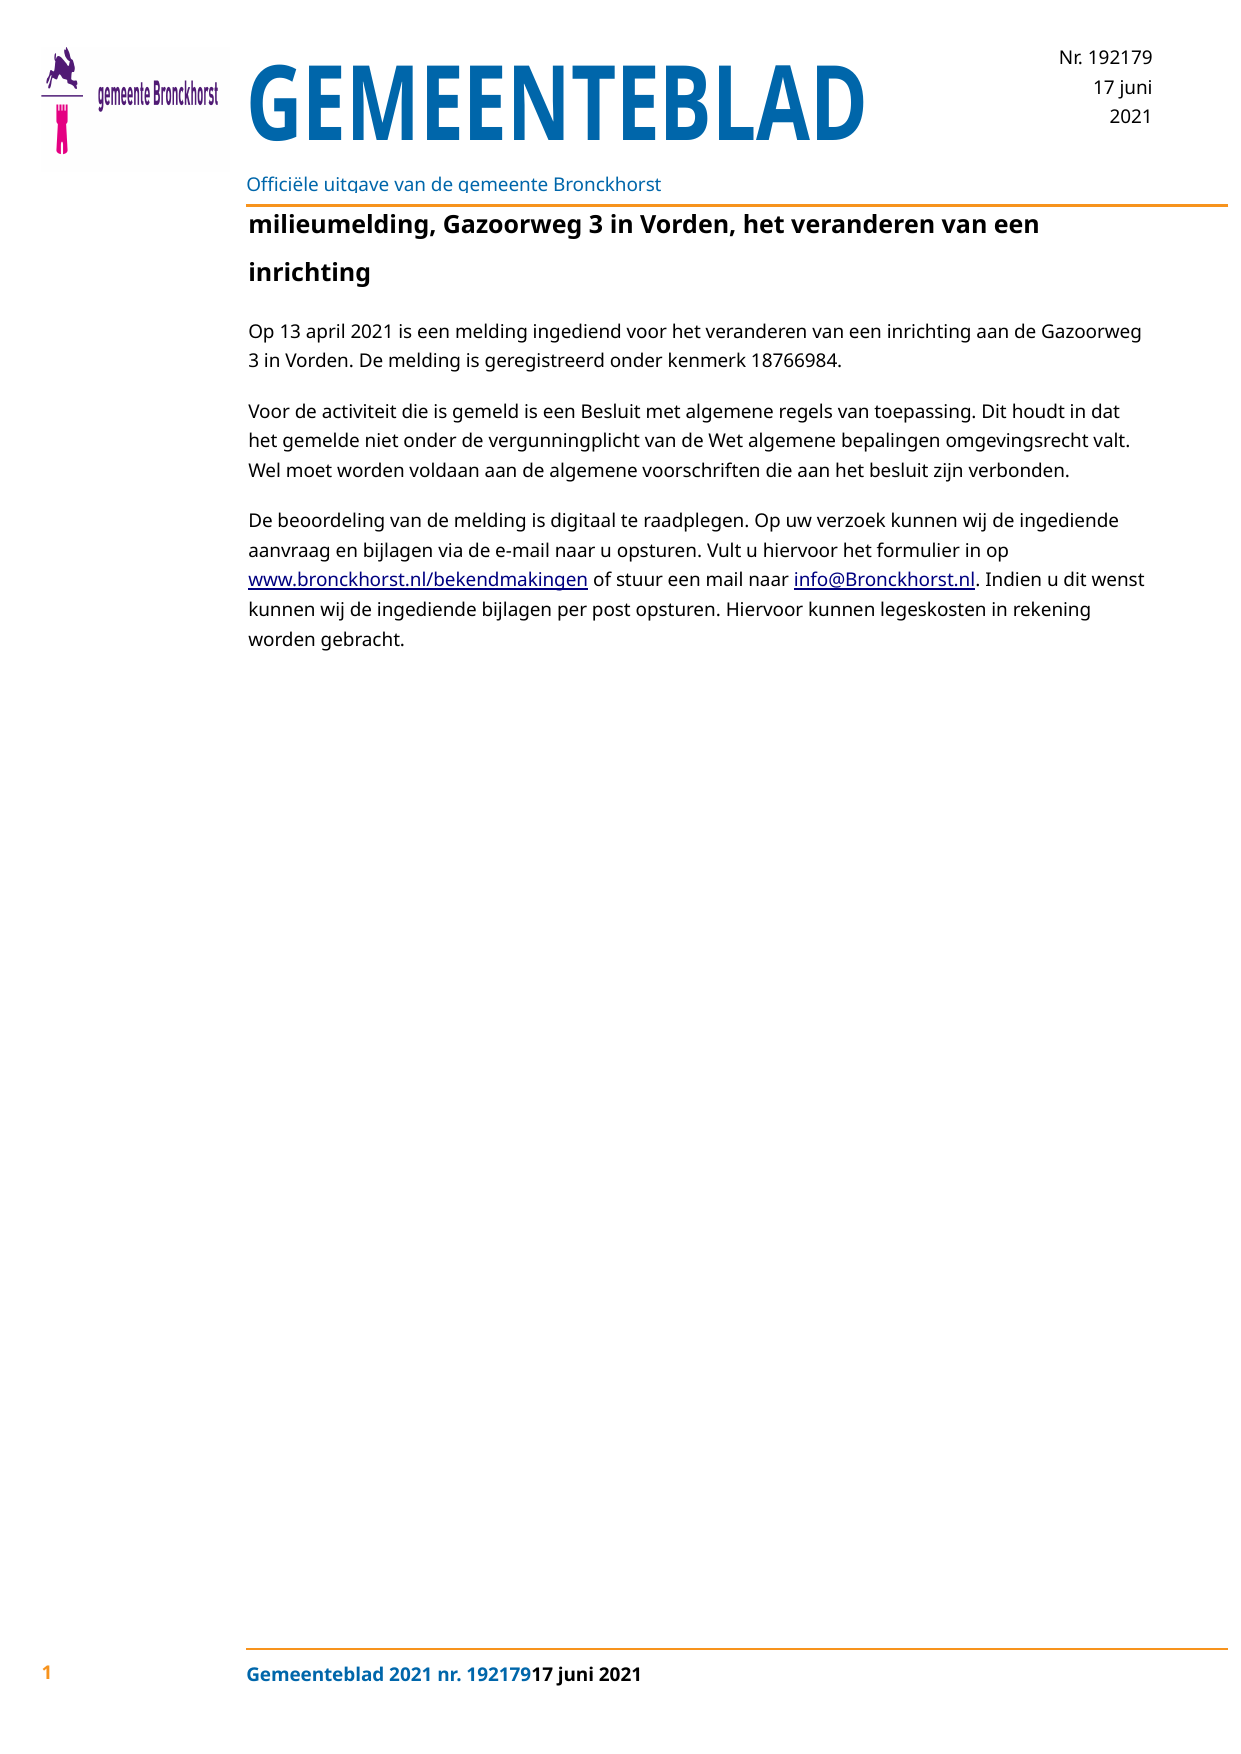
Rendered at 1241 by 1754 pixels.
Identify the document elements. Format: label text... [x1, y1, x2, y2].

text milieumelding, Gazoorweg 3 in Vorden, het veranderen van een inrichting [248, 207, 1152, 288]
text Op 13 april 2021 is een melding ingediend voor het veranderen van een inrichting aan de Gazoorweg 3 in Vorden. De melding is geregistreerd onder kenmerk 18766984. [248, 318, 1152, 373]
picture [41, 47, 231, 172]
text De beoordeling van de melding is digitaal te raadplegen. Op uw verzoek kunnen wij de ingediende aanvraag en bijlagen via de e-mail naar u opsturen. Vult u hiervoor het formulier in op www.bronckhorst.nl/bekendmakingen of stuur een mail naar info@Bronckhorst.nl. Indien u dit wenst kunnen wij de ingediende bijlagen per post opsturen. Hiervoor kunnen legeskosten in rekening worden gebracht. [248, 507, 1152, 652]
text Voor de activiteit die is gemeld is een Besluit met algemene regels van toepassing. Dit houdt in dat het gemelde niet onder de vergunningplicht van de Wet algemene bepalingen omgevingsrecht valt. Wel moet worden voldaan aan de algemene voorschriften die aan het besluit zijn verbonden. [248, 398, 1152, 483]
